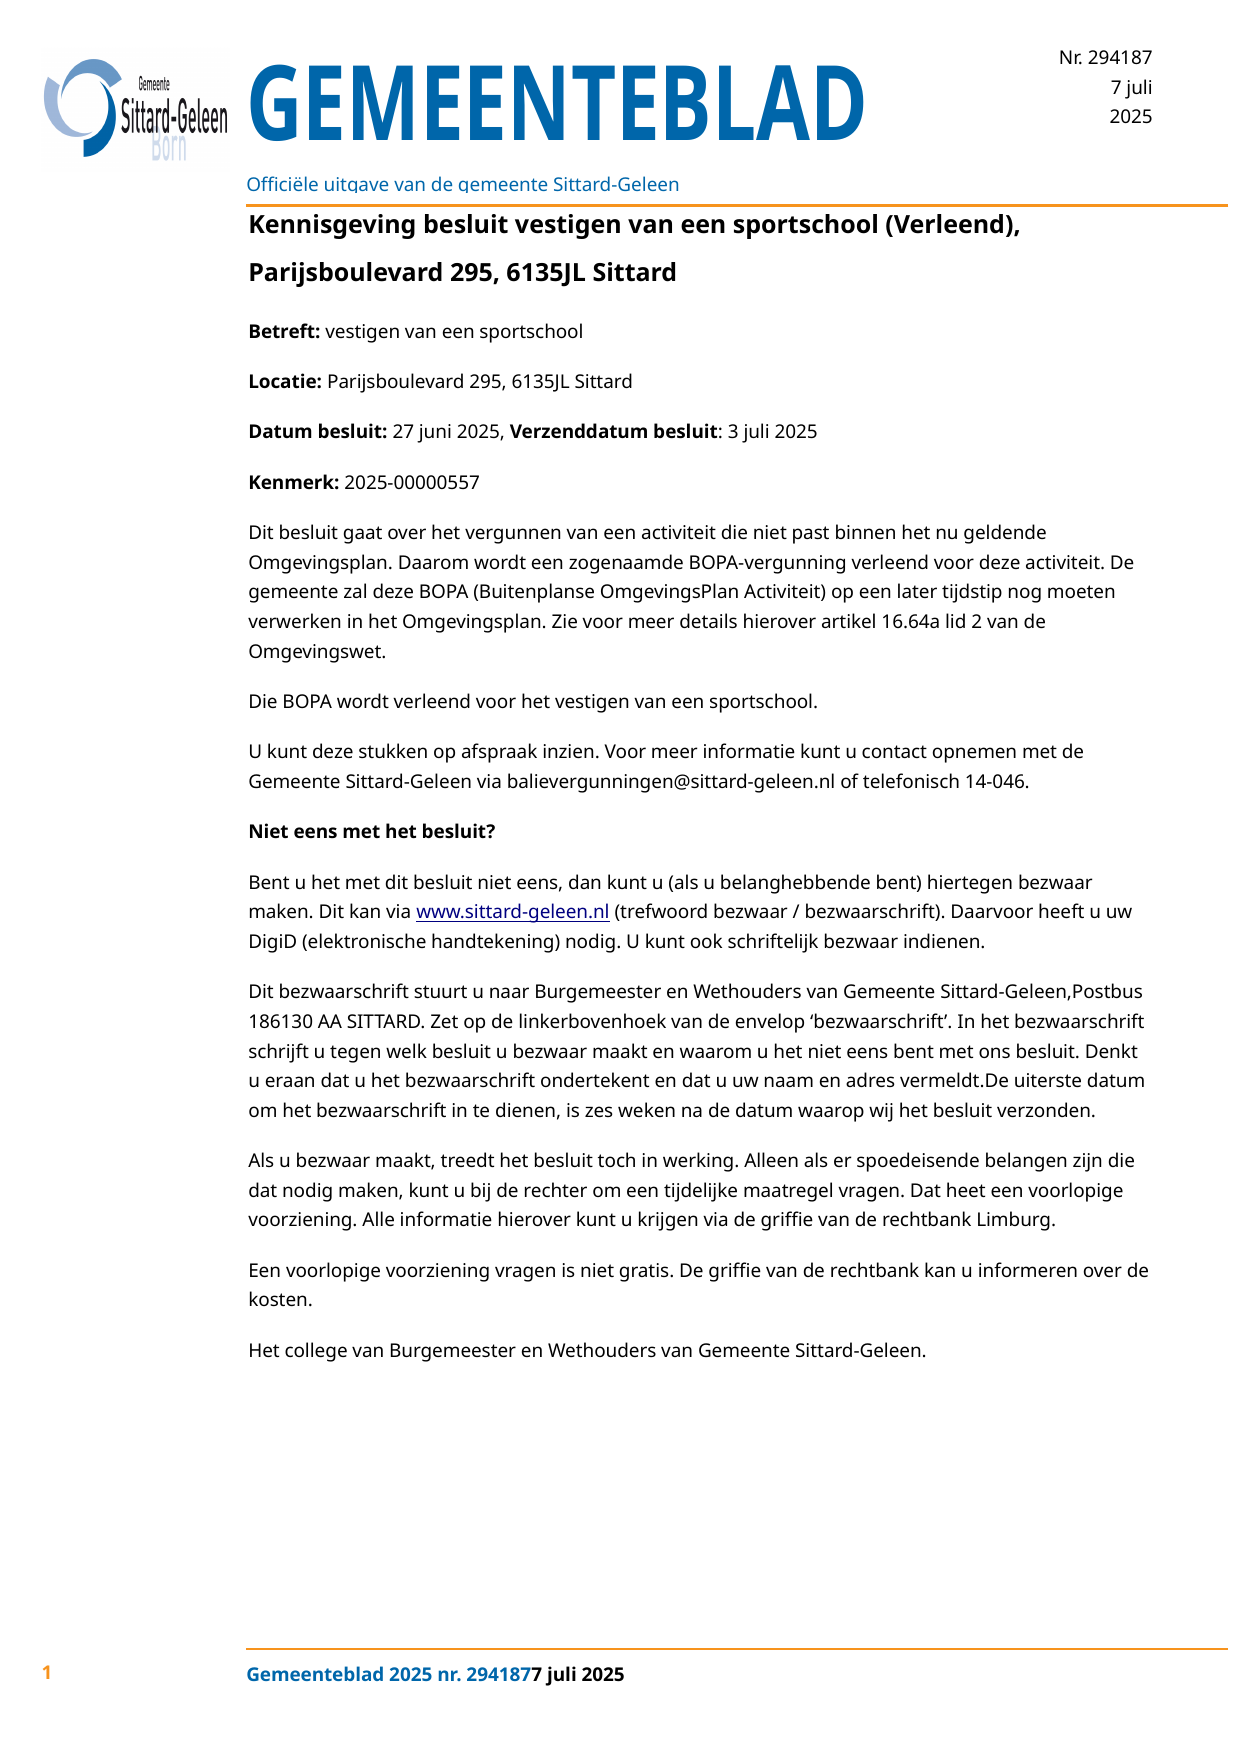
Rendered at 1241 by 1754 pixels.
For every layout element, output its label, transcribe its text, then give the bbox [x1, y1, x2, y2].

text Datum besluit: 27 juni 2025, Verzenddatum besluit: 3 juli 2025 [248, 419, 1152, 444]
text Dit besluit gaat over het vergunnen van een activiteit die niet past binnen het nu geldende Omgevingsplan. Daarom wordt een zogenaamde BOPA-vergunning verleend voor deze activiteit. De gemeente zal deze BOPA (Buitenplanse OmgevingsPlan Activiteit) op een later tijdstip nog moeten verwerken in het Omgevingsplan. Zie voor meer details hierover artikel 16.64a lid 2 van de Omgevingswet. [248, 519, 1152, 664]
text Kenmerk: 2025-00000557 [248, 469, 1152, 495]
text Het college van Burgemeester en Wethouders van Gemeente Sittard-Geleen. [248, 1337, 1152, 1363]
text Een voorlopige voorziening vragen is niet gratis. De griffie van de rechtbank kan u informeren over de kosten. [248, 1257, 1152, 1312]
text Dit bezwaarschrift stuurt u naar Burgemeester en Wethouders van Gemeente Sittard-Geleen,Postbus 186130 AA SITTARD. Zet op de linkerbovenhoek van de envelop ‘bezwaarschrift’. In het bezwaarschrift schrijft u tegen welk besluit u bezwaar maakt en waarom u het niet eens bent met ons besluit. Denkt u eraan dat u het bezwaarschrift ondertekent en dat u uw naam en adres vermeldt.De uiterste datum om het bezwaarschrift in te dienen, is zes weken na de datum waarop wij het besluit verzonden. [248, 979, 1152, 1123]
text Locatie: Parijsboulevard 295, 6135JL Sittard [248, 368, 1152, 394]
text Bent u het met dit besluit niet eens, dan kunt u (als u belanghebbende bent) hiertegen bezwaar maken. Dit kan via www.sittard-geleen.nl (trefwoord bezwaar / bezwaarschrift). Daarvoor heeft u uw DigiD (elektronische handtekening) nodig. U kunt ook schriftelijk bezwaar indienen. [248, 869, 1152, 954]
text Die BOPA wordt verleend voor het vestigen van een sportschool. [248, 688, 1152, 714]
text Niet eens met het besluit? [248, 819, 1152, 844]
text Betreft: vestigen van een sportschool [248, 318, 1152, 344]
picture [41, 47, 231, 172]
text Kennisgeving besluit vestigen van een sportschool (Verleend), Parijsboulevard 295, 6135JL Sittard [248, 207, 1152, 288]
text Als u bezwaar maakt, treedt het besluit toch in werking. Alleen als er spoedeisende belangen zijn die dat nodig maken, kunt u bij de rechter om een tijdelijke maatregel vragen. Dat heet een voorlopige voorziening. Alle informatie hierover kunt u krijgen via de griffie van de rechtbank Limburg. [248, 1147, 1152, 1232]
text U kunt deze stukken op afspraak inzien. Voor meer informatie kunt u contact opnemen met de Gemeente Sittard-Geleen via balievergunningen@sittard-geleen.nl of telefonisch 14-046. [248, 739, 1152, 794]
